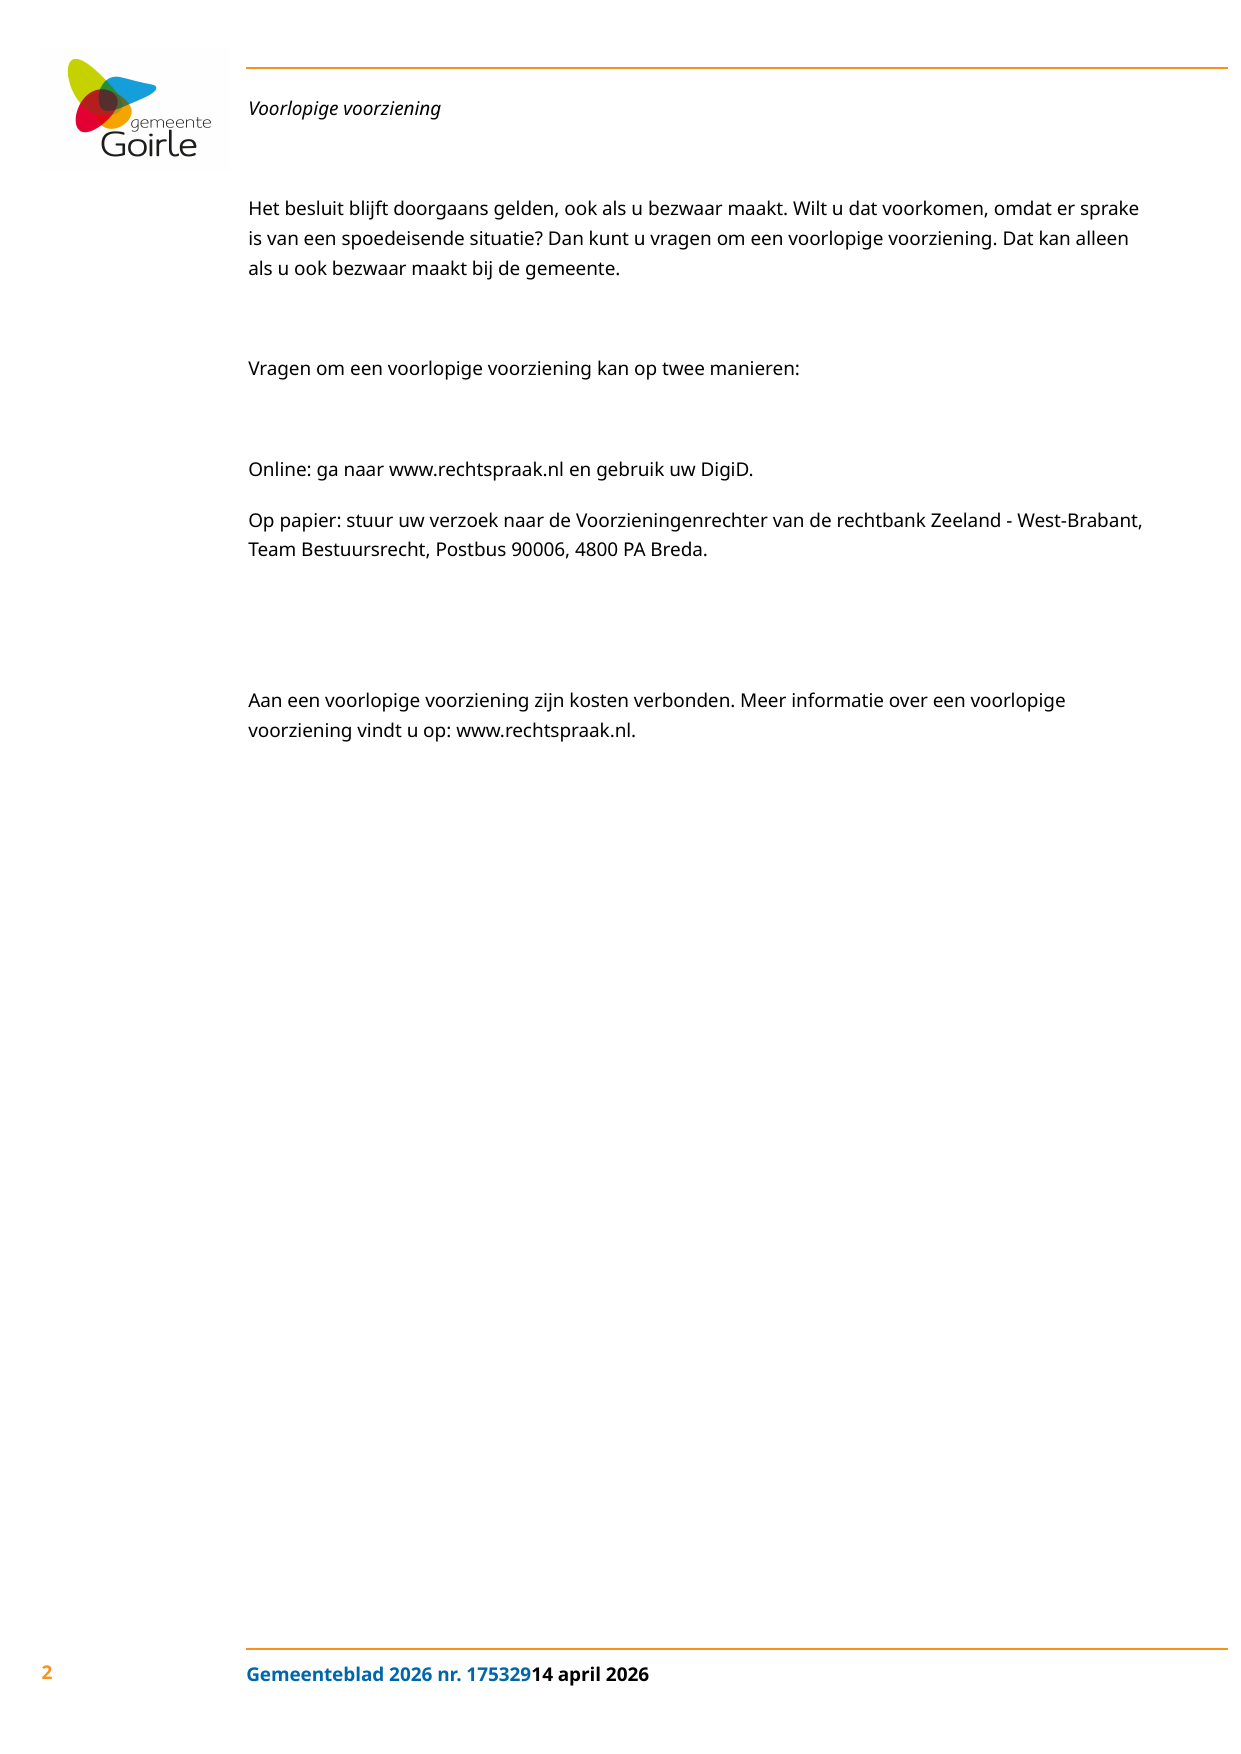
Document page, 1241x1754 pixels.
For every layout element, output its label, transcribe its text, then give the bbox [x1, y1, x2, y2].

text Vragen om een voorlopige voorziening kan op twee manieren: [248, 356, 1152, 381]
text Aan een voorlopige voorziening zijn kosten verbonden. Meer informatie over een voorlopige voorziening vindt u op: www.rechtspraak.nl. [248, 688, 1152, 743]
text Voorlopige voorziening [248, 95, 1152, 121]
text Online: ga naar www.rechtspraak.nl en gebruik uw DigiD. [248, 456, 1152, 482]
text Het besluit blijft doorgaans gelden, ook als u bezwaar maakt. Wilt u dat voorkomen, omdat er sprake is van een spoedeisende situatie? Dan kunt u vragen om een voorlopige voorziening. Dat kan alleen als u ook bezwaar maakt bij de gemeente. [248, 196, 1152, 281]
picture [41, 47, 231, 172]
text Op papier: stuur uw verzoek naar de Voorzieningenrechter van de rechtbank Zeeland - West-Brabant, Team Bestuursrecht, Postbus 90006, 4800 PA Breda. [248, 507, 1152, 562]
